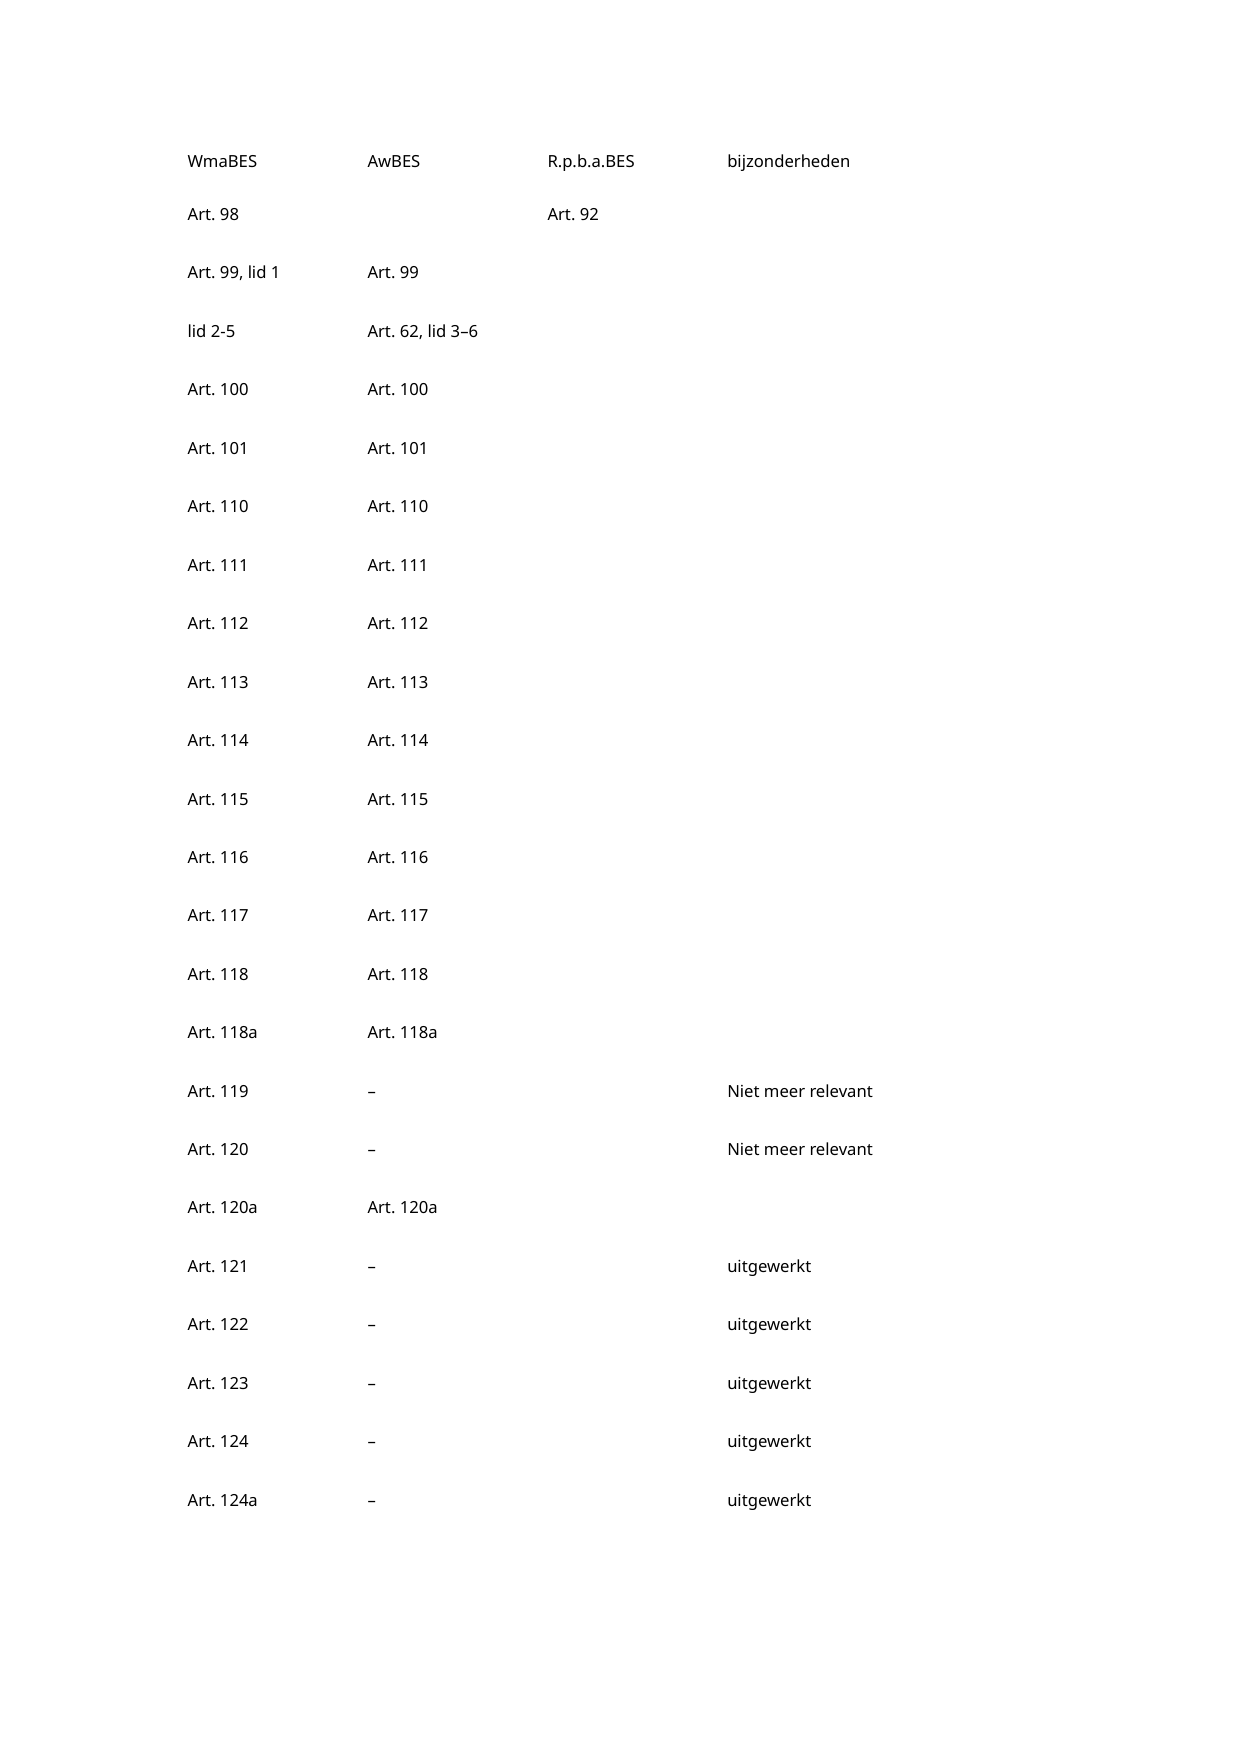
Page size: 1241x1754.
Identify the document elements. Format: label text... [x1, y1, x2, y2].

table_cell [547, 729, 727, 787]
table_cell [727, 261, 1053, 319]
table_cell Art. 114 [188, 729, 367, 787]
table_cell [547, 1430, 727, 1488]
table_cell [547, 261, 727, 319]
table_cell Art. 98 [188, 203, 367, 261]
table_cell uitgewerkt [727, 1255, 1053, 1313]
table_cell Art. 100 [188, 378, 367, 436]
table_cell Art. 62, lid 3–6 [367, 320, 547, 378]
table_header WmaBES [188, 150, 367, 203]
table_cell [547, 1196, 727, 1254]
table_cell [547, 670, 727, 729]
table_cell [547, 1313, 727, 1371]
table_cell Art. 112 [367, 612, 547, 670]
table_cell Art. 113 [367, 670, 547, 729]
table_cell Art. 101 [188, 436, 367, 495]
table_cell Niet meer relevant [727, 1079, 1053, 1138]
table_cell [547, 612, 727, 670]
table_cell Art. 120 [188, 1138, 367, 1196]
table_cell Niet meer relevant [727, 1138, 1053, 1196]
table_cell Art. 124 [188, 1430, 367, 1488]
table_cell [727, 612, 1053, 670]
table_cell Art. 110 [188, 495, 367, 553]
table_cell Art. 124a [188, 1488, 367, 1547]
table_cell Art. 111 [367, 553, 547, 612]
table_cell Art. 122 [188, 1313, 367, 1371]
table_cell [727, 1196, 1053, 1254]
table_cell – [367, 1079, 547, 1138]
table_cell uitgewerkt [727, 1488, 1053, 1547]
table_cell Art. 119 [188, 1079, 367, 1138]
table_cell Art. 118 [188, 963, 367, 1021]
table_cell Art. 121 [188, 1255, 367, 1313]
table_cell Art. 120a [188, 1196, 367, 1254]
table_cell [547, 495, 727, 553]
table_cell Art. 112 [188, 612, 367, 670]
table_cell uitgewerkt [727, 1430, 1053, 1488]
table_cell [547, 1138, 727, 1196]
table_cell Art. 115 [367, 787, 547, 846]
table_cell [547, 553, 727, 612]
table_cell [547, 320, 727, 378]
table_cell Art. 113 [188, 670, 367, 729]
table_cell Art. 101 [367, 436, 547, 495]
table_cell Art. 99 [367, 261, 547, 319]
table_header bijzonderheden [727, 150, 1053, 203]
table_cell Art. 123 [188, 1371, 367, 1430]
table_cell Art. 99, lid 1 [188, 261, 367, 319]
table_cell lid 2-5 [188, 320, 367, 378]
table_cell Art. 118a [367, 1021, 547, 1079]
table_cell Art. 111 [188, 553, 367, 612]
table_cell Art. 120a [367, 1196, 547, 1254]
table_cell [727, 787, 1053, 846]
table_cell [727, 1021, 1053, 1079]
table_cell [727, 553, 1053, 612]
table_cell [727, 436, 1053, 495]
table_header AwBES [367, 150, 547, 203]
table_cell [727, 963, 1053, 1021]
table_cell Art. 110 [367, 495, 547, 553]
table_cell – [367, 1488, 547, 1547]
table_cell uitgewerkt [727, 1371, 1053, 1430]
table_cell [547, 904, 727, 962]
table_cell Art. 118a [188, 1021, 367, 1079]
table_cell [727, 729, 1053, 787]
table_cell Art. 100 [367, 378, 547, 436]
table_cell [547, 436, 727, 495]
table_cell uitgewerkt [727, 1313, 1053, 1371]
table_cell [547, 378, 727, 436]
table_cell [727, 904, 1053, 962]
table_cell Art. 117 [367, 904, 547, 962]
table_cell [547, 787, 727, 846]
table_cell – [367, 1430, 547, 1488]
table_cell [547, 846, 727, 904]
table_cell – [367, 1371, 547, 1430]
table_cell – [367, 1138, 547, 1196]
table_cell Art. 115 [188, 787, 367, 846]
table_cell [727, 846, 1053, 904]
table_cell [727, 203, 1053, 261]
table_cell [367, 203, 547, 261]
table_cell [727, 378, 1053, 436]
table_cell [727, 670, 1053, 729]
table_cell [547, 1255, 727, 1313]
table_cell – [367, 1255, 547, 1313]
table_cell Art. 114 [367, 729, 547, 787]
table_cell [547, 963, 727, 1021]
table_cell [547, 1488, 727, 1547]
table_header R.p.b.a.BES [547, 150, 727, 203]
table_cell Art. 116 [188, 846, 367, 904]
table_cell – [367, 1313, 547, 1371]
table_cell [727, 320, 1053, 378]
table_cell [547, 1079, 727, 1138]
table_cell Art. 118 [367, 963, 547, 1021]
table_cell Art. 116 [367, 846, 547, 904]
table_cell [547, 1021, 727, 1079]
table_cell [547, 1371, 727, 1430]
table_cell Art. 117 [188, 904, 367, 962]
table_cell [727, 495, 1053, 553]
table_cell Art. 92 [547, 203, 727, 261]
